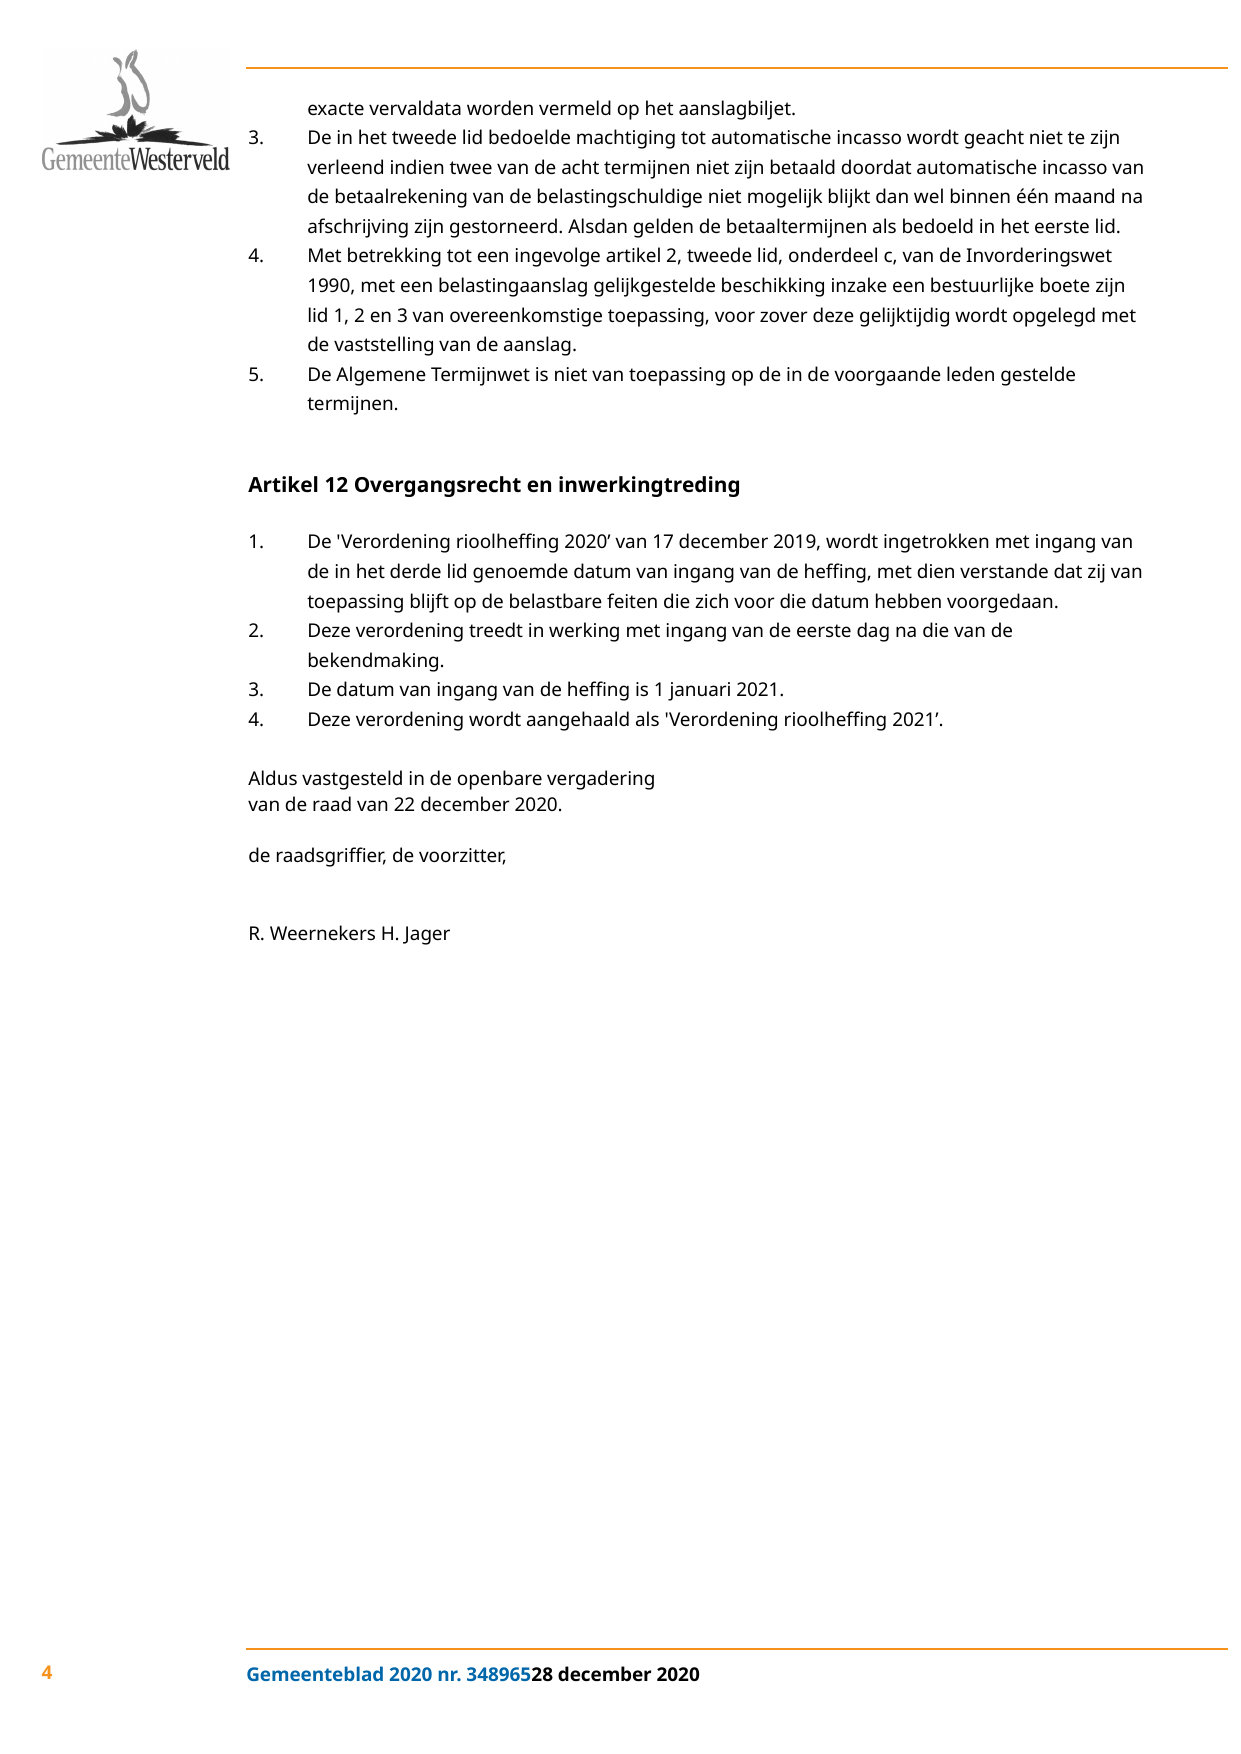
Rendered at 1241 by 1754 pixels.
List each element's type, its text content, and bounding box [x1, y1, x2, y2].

text de raadsgriffier, de voorzitter, [248, 842, 1152, 868]
list Deze verordening treedt in werking met ingang van de eerste dag na die van de bekendmaking. [248, 617, 1152, 673]
list Deze verordening wordt aangehaald als 'Verordening rioolheffing 2021’. [248, 706, 1152, 732]
list De Algemene Termijnwet is niet van toepassing op de in de voorgaande leden gestelde termijnen. [248, 361, 1152, 416]
list De 'Verordening rioolheffing 2020’ van 17 december 2019, wordt ingetrokken met ingang van de in het derde lid genoemde datum van ingang van de heffing, met dien verstande dat zij van toepassing blijft op de belastbare feiten die zich voor die datum hebben voorgedaan. [248, 529, 1152, 613]
text Aldus vastgesteld in de openbare vergadering [248, 765, 1152, 791]
picture [41, 47, 231, 172]
list De datum van ingang van de heffing is 1 januari 2021. [248, 677, 1152, 702]
text Artikel 12 Overgangsrecht en inwerkingtreding [248, 471, 1152, 499]
list Met betrekking tot een ingevolge artikel 2, tweede lid, onderdeel c, van de Invorderingswet 1990, met een belastingaanslag gelijkgestelde beschikking inzake een bestuurlijke boete zijn lid 1, 2 en 3 van overeenkomstige toepassing, voor zover deze gelijktijdig wordt opgelegd met de vaststelling van de aanslag. [248, 243, 1152, 357]
text van de raad van 22 december 2020. [248, 791, 1152, 817]
text R. Weernekers H. Jager [248, 920, 1152, 945]
list De in het tweede lid bedoelde machtiging tot automatische incasso wordt geacht niet te zijn verleend indien twee van de acht termijnen niet zijn betaald doordat automatische incasso van de betaalrekening van de belastingschuldige niet mogelijk blijkt dan wel binnen één maand na afschrijving zijn gestorneerd. Alsdan gelden de betaaltermijnen als bedoeld in het eerste lid. [248, 124, 1152, 239]
list exacte vervaldata worden vermeld op het aanslagbiljet. [248, 95, 1152, 121]
